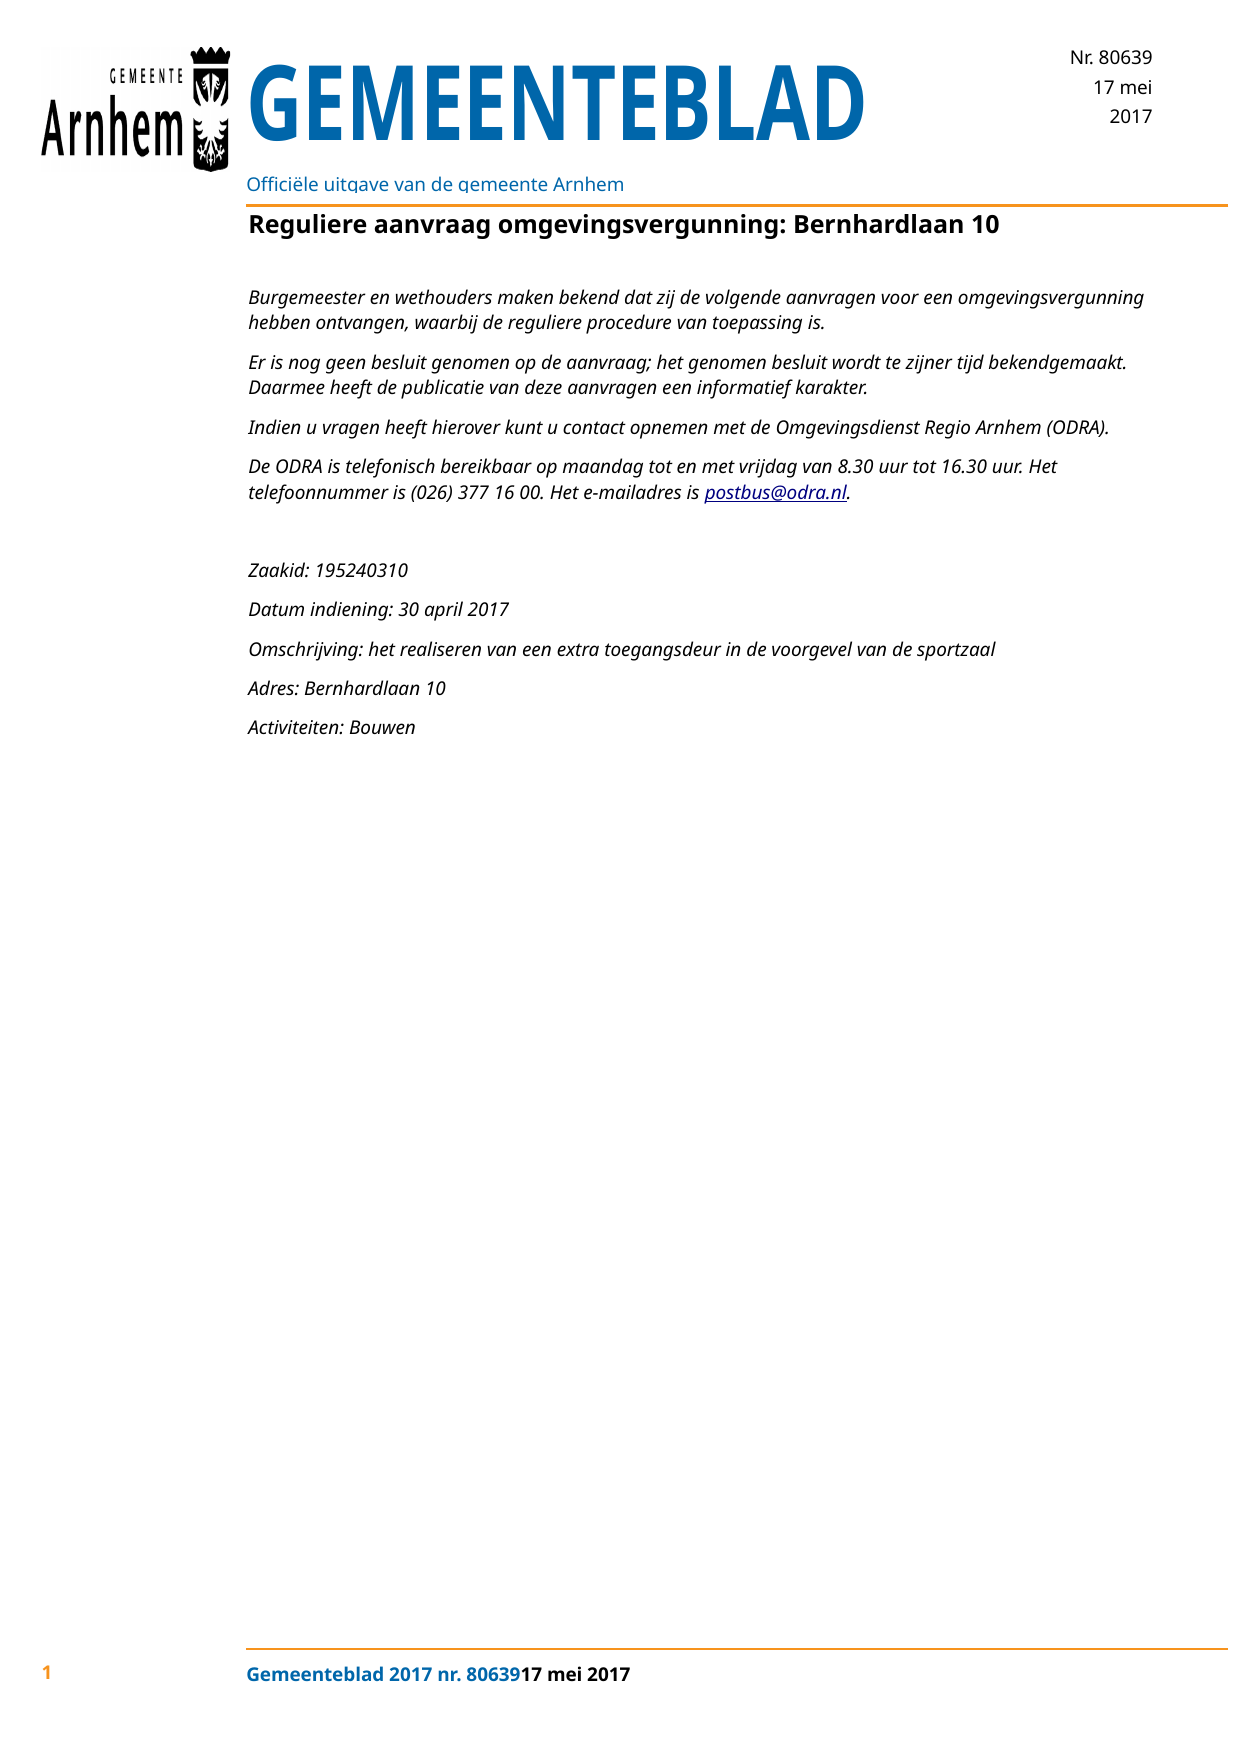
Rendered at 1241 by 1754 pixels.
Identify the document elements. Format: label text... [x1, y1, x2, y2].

picture [41, 47, 231, 172]
text Omschrijving: het realiseren van een extra toegangsdeur in de voorgevel van de sportzaal [248, 636, 1152, 662]
text Burgemeester en wethouders maken bekend dat zij de volgende aanvragen voor een omgevingsvergunning hebben ontvangen, waarbij de reguliere procedure van toepassing is. [248, 284, 1152, 335]
text De ODRA is telefonisch bereikbaar op maandag tot en met vrijdag van 8.30 uur tot 16.30 uur. Het telefoonnummer is (026) 377 16 00. Het e-mailadres is postbus@odra.nl. [248, 453, 1152, 504]
text Datum indiening: 30 april 2017 [248, 597, 1152, 622]
text Indien u vragen heeft hierover kunt u contact opnemen met de Omgevingsdienst Regio Arnhem (ODRA). [248, 414, 1152, 439]
text Reguliere aanvraag omgevingsvergunning: Bernhardlaan 10 [248, 207, 1152, 241]
text Adres: Bernhardlaan 10 [248, 675, 1152, 701]
text Activiteiten: Bouwen [248, 714, 1152, 740]
text Er is nog geen besluit genomen op de aanvraag; het genomen besluit wordt te zijner tijd bekendgemaakt. Daarmee heeft de publicatie van deze aanvragen een informatief karakter. [248, 349, 1152, 400]
text Zaakid: 195240310 [248, 557, 1152, 583]
